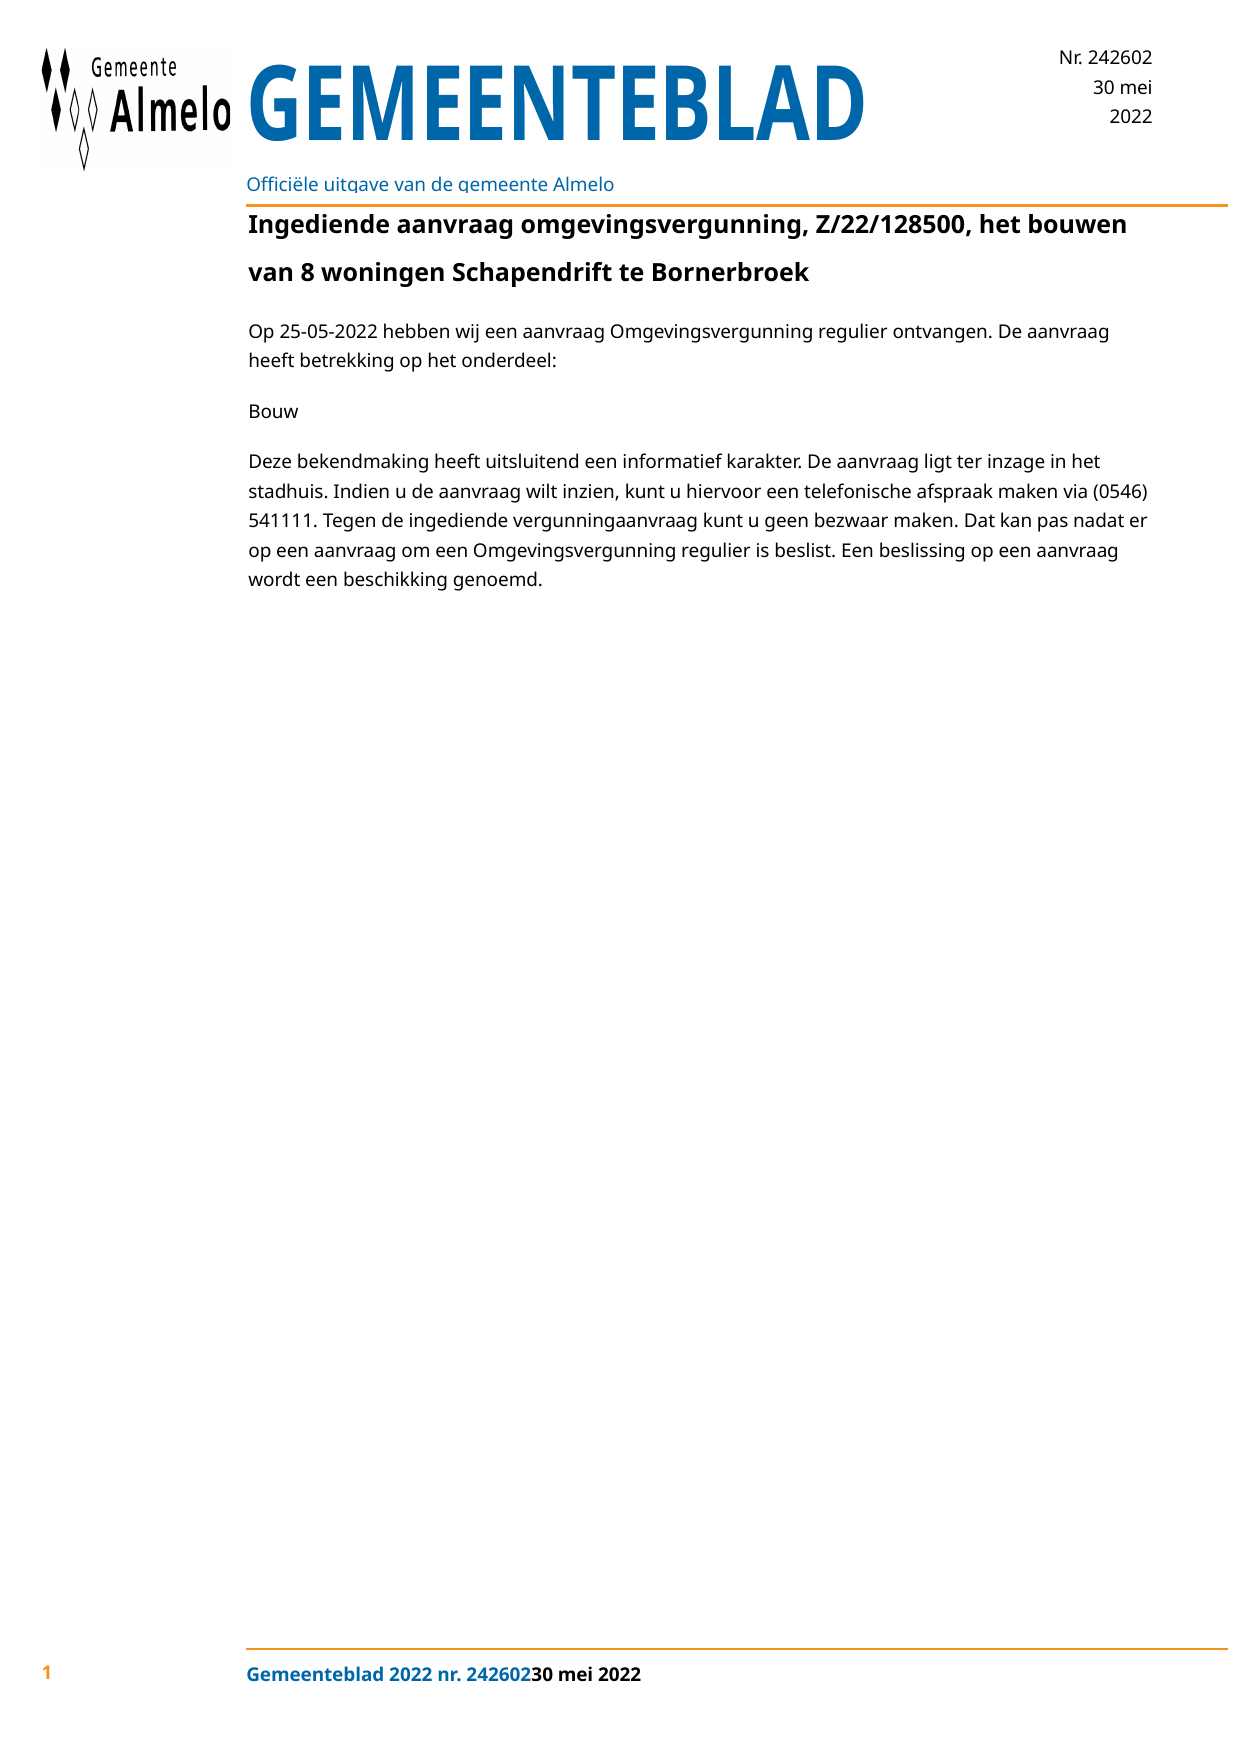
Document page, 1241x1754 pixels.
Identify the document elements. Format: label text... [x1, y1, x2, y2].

text Deze bekendmaking heeft uitsluitend een informatief karakter. De aanvraag ligt ter inzage in het stadhuis. Indien u de aanvraag wilt inzien, kunt u hiervoor een telefonische afspraak maken via (0546) 541111. Tegen de ingediende vergunningaanvraag kunt u geen bezwaar maken. Dat kan pas nadat er op een aanvraag om een Omgevingsvergunning regulier is beslist. Een beslissing op een aanvraag wordt een beschikking genoemd. [248, 448, 1152, 592]
picture [41, 47, 231, 172]
text Op 25-05-2022 hebben wij een aanvraag Omgevingsvergunning regulier ontvangen. De aanvraag heeft betrekking op het onderdeel: [248, 318, 1152, 373]
text Ingediende aanvraag omgevingsvergunning, Z/22/128500, het bouwen van 8 woningen Schapendrift te Bornerbroek [248, 207, 1152, 288]
text Bouw [248, 398, 1152, 424]
